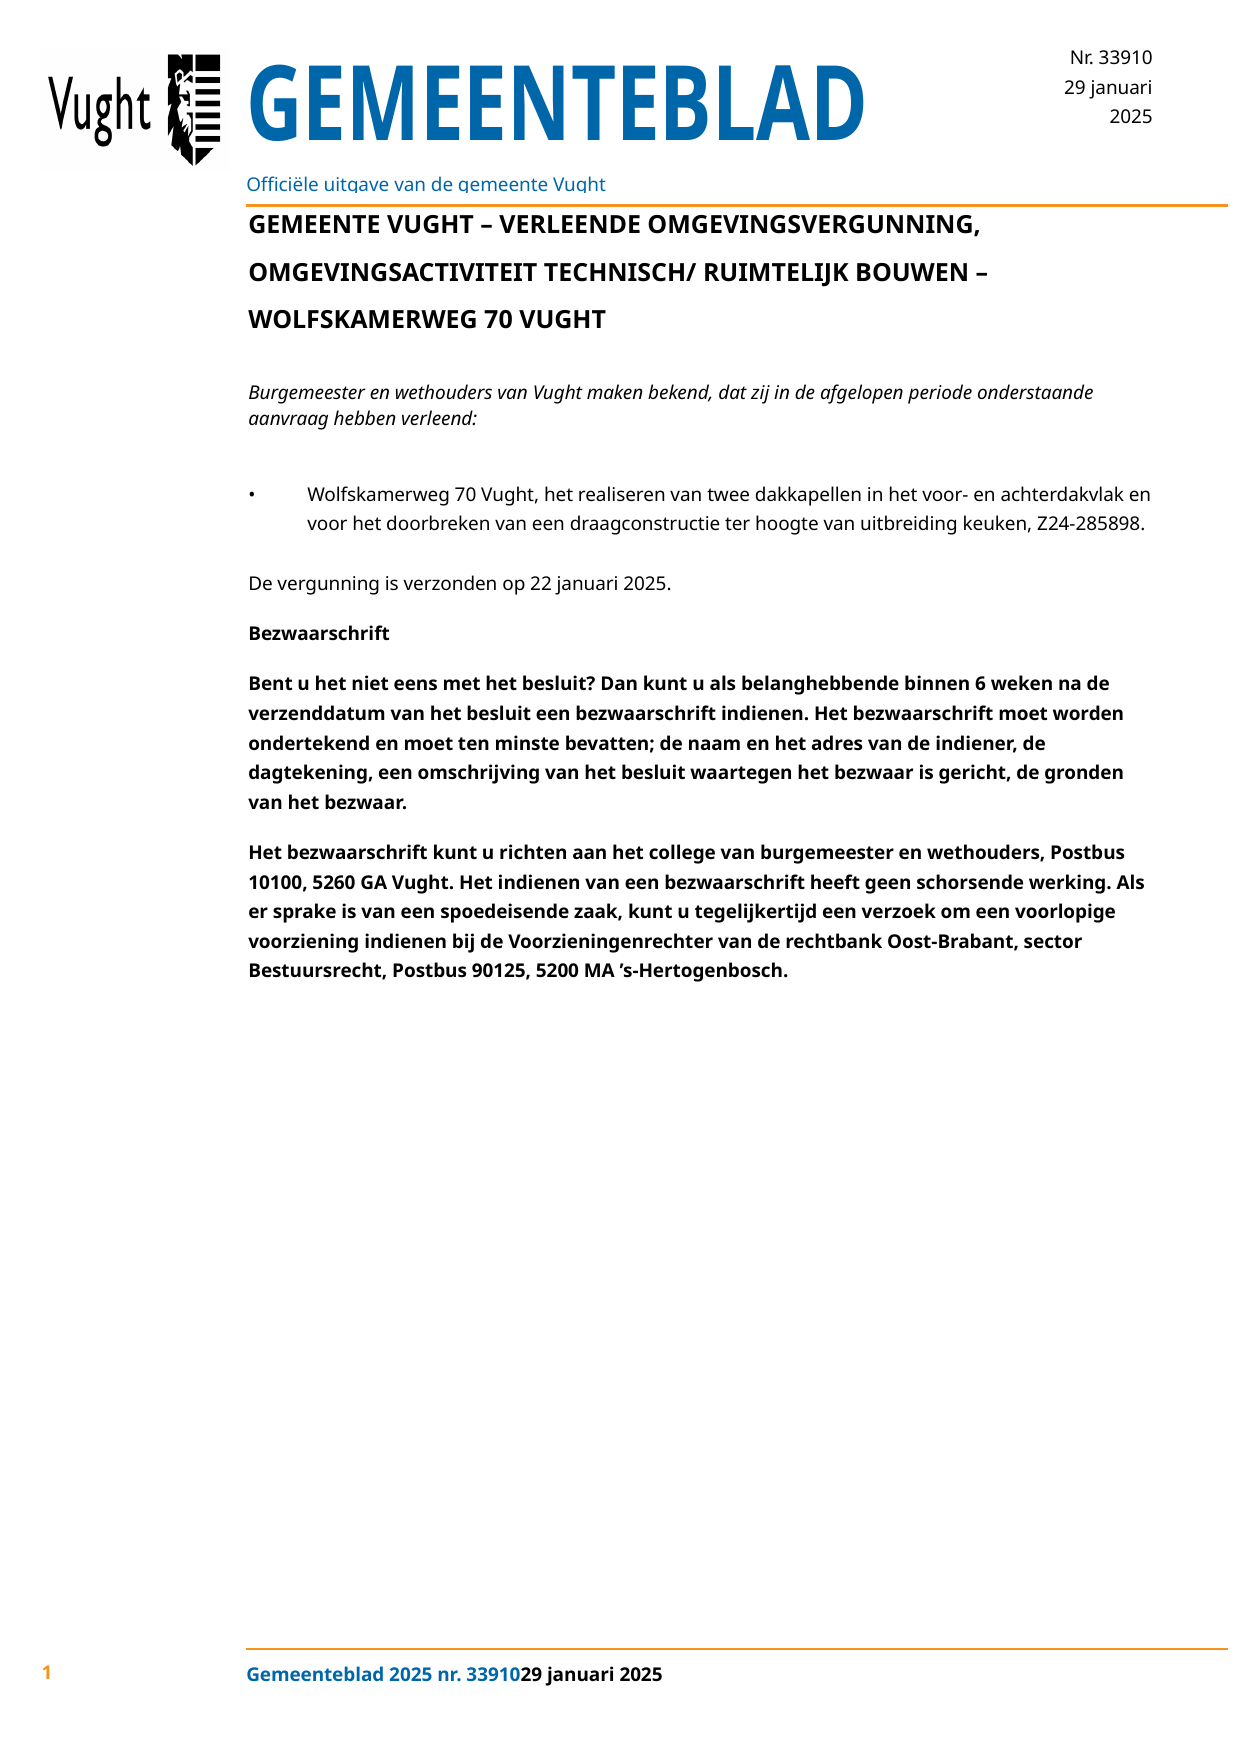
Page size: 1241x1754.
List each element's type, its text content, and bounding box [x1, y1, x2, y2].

text Het bezwaarschrift kunt u richten aan het college van burgemeester en wethouders, Postbus 10100, 5260 GA Vught. Het indienen van een bezwaarschrift heeft geen schorsende werking. Als er sprake is van een spoedeisende zaak, kunt u tegelijkertijd een verzoek om een voorlopige voorziening indienen bij de Voorzieningenrechter van de rechtbank Oost-Brabant, sector Bestuursrecht, Postbus 90125, 5200 MA ’s-Hertogenbosch. [248, 839, 1152, 983]
text Bent u het niet eens met het besluit? Dan kunt u als belanghebbende binnen 6 weken na de verzenddatum van het besluit een bezwaarschrift indienen. Het bezwaarschrift moet worden ondertekend en moet ten minste bevatten; de naam en het adres van de indiener, de dagtekening, een omschrijving van het besluit waartegen het bezwaar is gericht, de gronden van het bezwaar. [248, 671, 1152, 814]
text Burgemeester en wethouders van Vught maken bekend, dat zij in de afgelopen periode onderstaande aanvraag hebben verleend: [248, 379, 1152, 431]
text GEMEENTE VUGHT – VERLEENDE OMGEVINGSVERGUNNING, OMGEVINGSACTIVITEIT TECHNISCH/ RUIMTELIJK BOUWEN – WOLFSKAMERWEG 70 VUGHT [248, 207, 1152, 336]
picture [41, 47, 231, 172]
list Wolfskamerweg 70 Vught, het realiseren van twee dakkapellen in het voor- en achterdakvlak en voor het doorbreken van een draagconstructie ter hoogte van uitbreiding keuken, Z24-285898. [248, 481, 1152, 536]
text Bezwaarschrift [248, 620, 1152, 646]
text De vergunning is verzonden op 22 januari 2025. [248, 570, 1152, 595]
